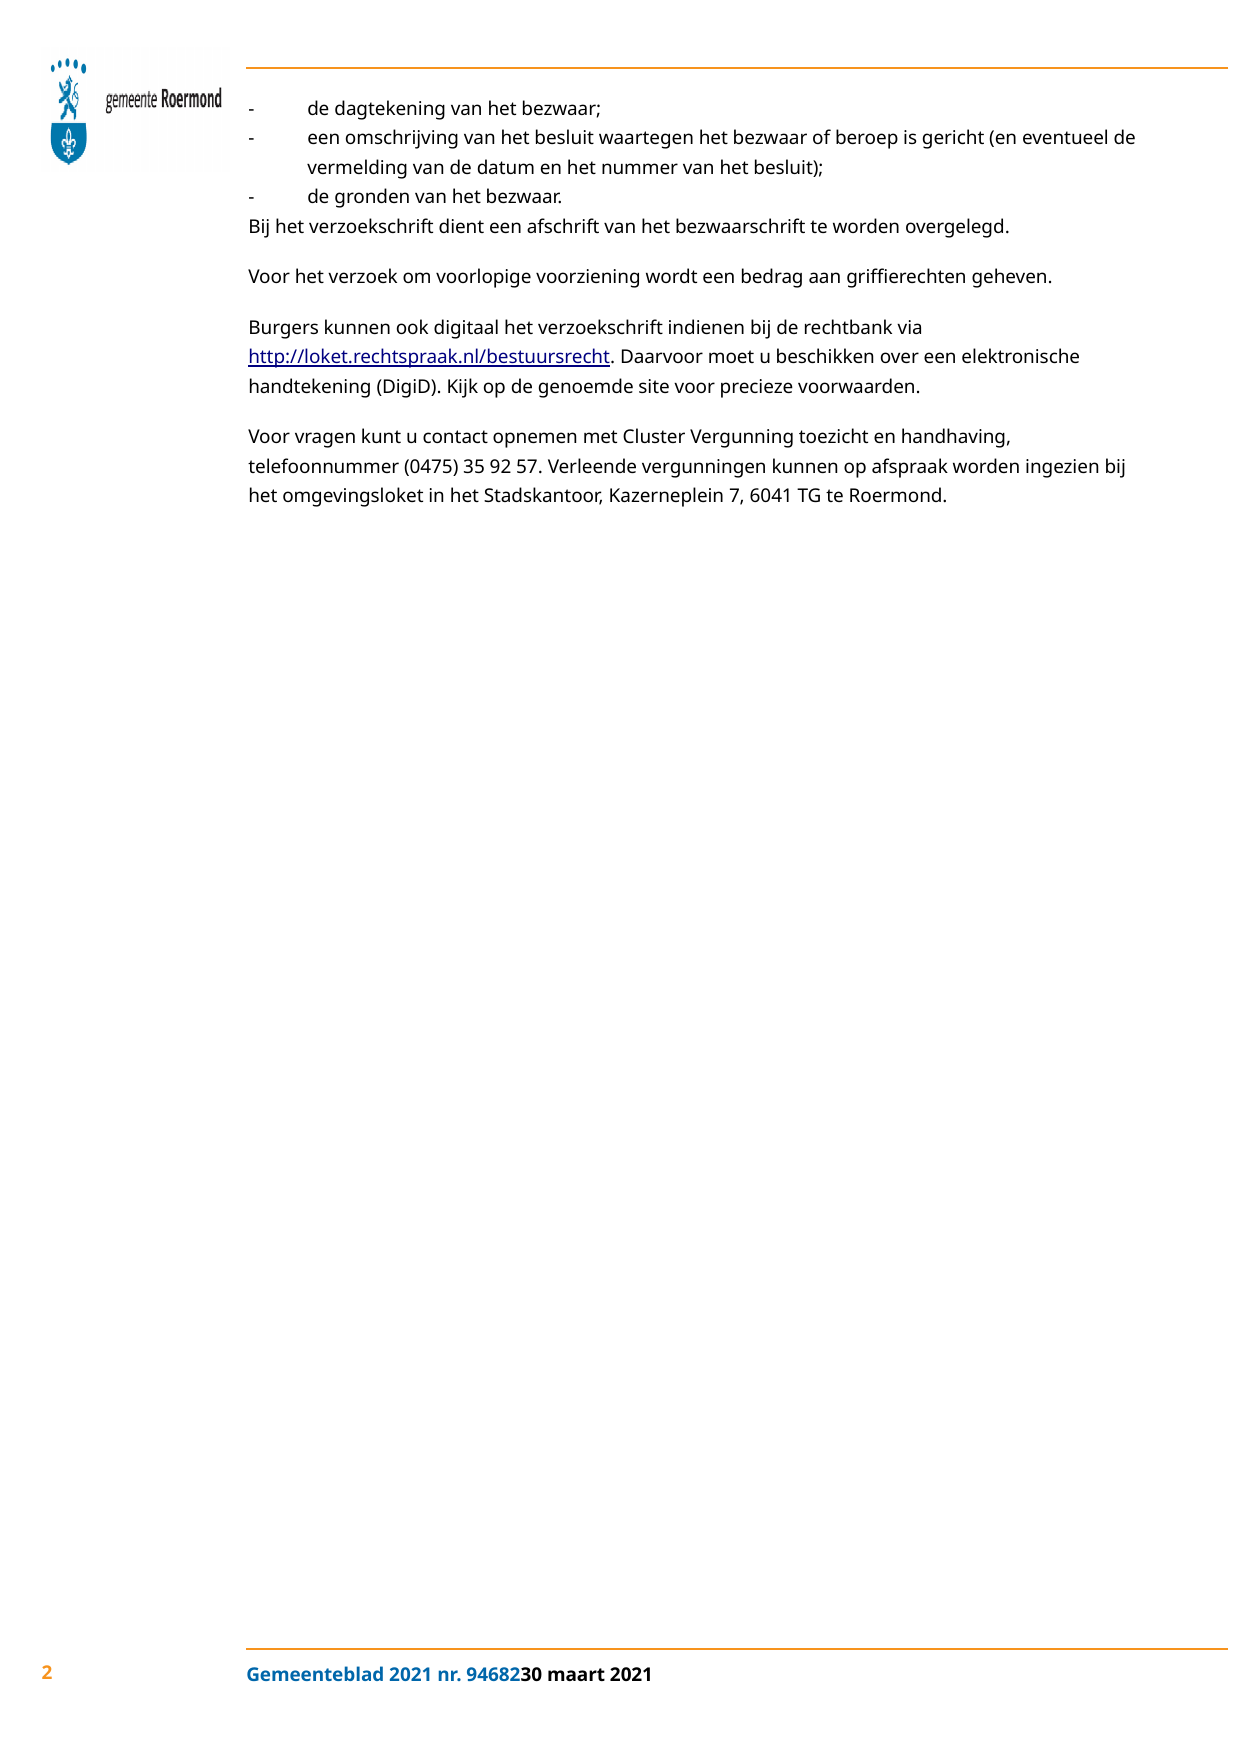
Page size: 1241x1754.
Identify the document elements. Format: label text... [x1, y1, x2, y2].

text Voor het verzoek om voorlopige voorziening wordt een bedrag aan griffierechten geheven. [248, 263, 1152, 289]
text Burgers kunnen ook digitaal het verzoekschrift indienen bij de rechtbank via http://loket.rechtspraak.nl/bestuursrecht. Daarvoor moet u beschikken over een elektronische handtekening (DigiD). Kijk op de genoemde site voor precieze voorwaarden. [248, 314, 1152, 399]
text Voor vragen kunt u contact opnemen met Cluster Vergunning toezicht en handhaving, telefoonnummer (0475) 35 92 57. Verleende vergunningen kunnen op afspraak worden ingezien bij het omgevingsloket in het Stadskantoor, Kazerneplein 7, 6041 TG te Roermond. [248, 423, 1152, 508]
list de dagtekening van het bezwaar; [248, 95, 1152, 121]
list de gronden van het bezwaar. [248, 183, 1152, 209]
list een omschrijving van het besluit waartegen het bezwaar of beroep is gericht (en eventueel de vermelding van de datum en het nummer van het besluit); [248, 124, 1152, 180]
picture [41, 47, 231, 172]
text Bij het verzoekschrift dient een afschrift van het bezwaarschrift te worden overgelegd. [248, 213, 1152, 239]
